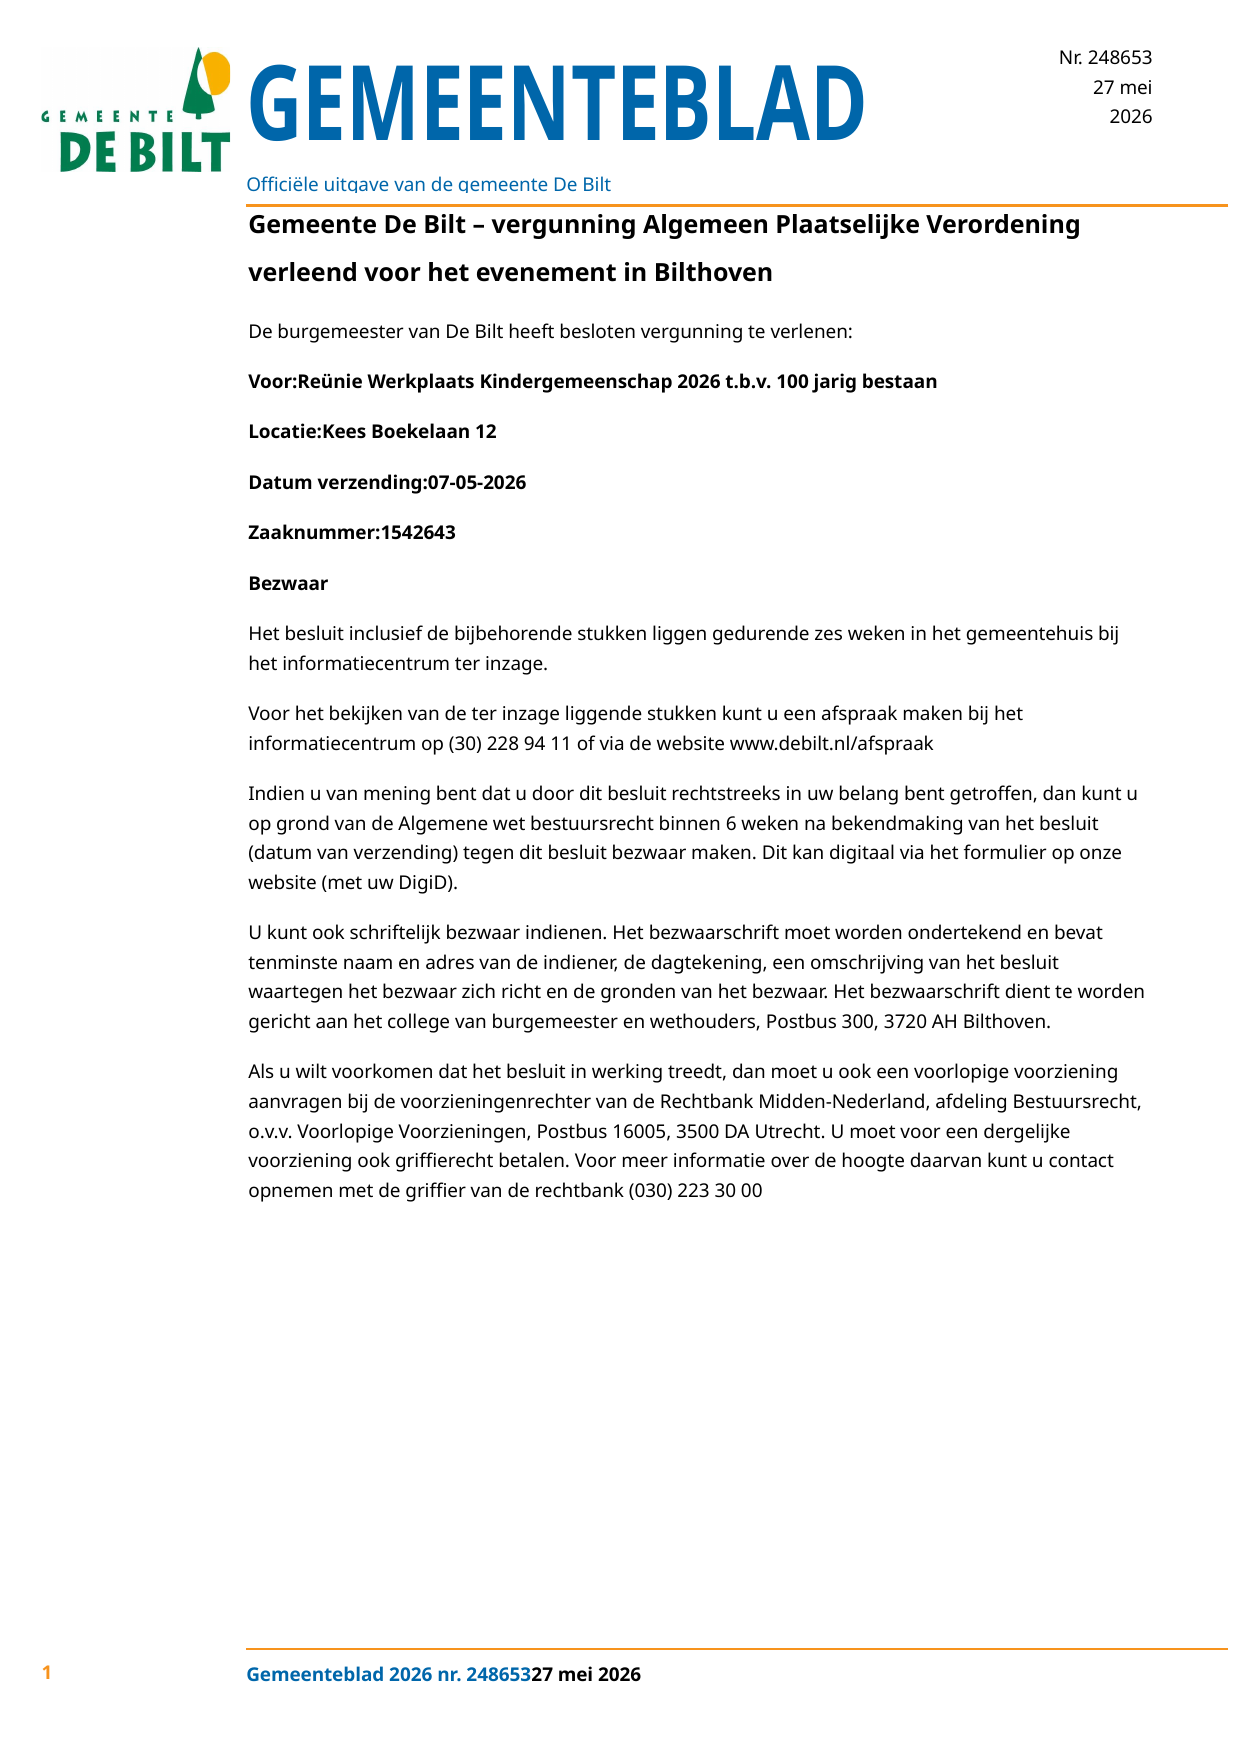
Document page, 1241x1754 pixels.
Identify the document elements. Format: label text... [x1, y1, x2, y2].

picture [41, 47, 231, 172]
text Als u wilt voorkomen dat het besluit in werking treedt, dan moet u ook een voorlopige voorziening aanvragen bij de voorzieningenrechter van de Rechtbank Midden-Nederland, afdeling Bestuursrecht, o.v.v. Voorlopige Voorzieningen, Postbus 16005, 3500 DA Utrecht. U moet voor een dergelijke voorziening ook griffierecht betalen. Voor meer informatie over de hoogte daarvan kunt u contact opnemen met de griffier van de rechtbank (030) 223 30 00 [248, 1059, 1152, 1203]
text Datum verzending:07-05-2026 [248, 469, 1152, 495]
text Het besluit inclusief de bijbehorende stukken liggen gedurende zes weken in het gemeentehuis bij het informatiecentrum ter inzage. [248, 620, 1152, 676]
text Voor:Reünie Werkplaats Kindergemeenschap 2026 t.b.v. 100 jarig bestaan [248, 368, 1152, 394]
text Bezwaar [248, 570, 1152, 596]
text Gemeente De Bilt – vergunning Algemeen Plaatselijke Verordening verleend voor het evenement in Bilthoven [248, 207, 1152, 288]
text U kunt ook schriftelijk bezwaar indienen. Het bezwaarschrift moet worden ondertekend en bevat tenminste naam en adres van de indiener, de dagtekening, een omschrijving van het besluit waartegen het bezwaar zich richt en de gronden van het bezwaar. Het bezwaarschrift dient te worden gericht aan het college van burgemeester en wethouders, Postbus 300, 3720 AH Bilthoven. [248, 919, 1152, 1034]
text Voor het bekijken van de ter inzage liggende stukken kunt u een afspraak maken bij het informatiecentrum op (30) 228 94 11 of via de website www.debilt.nl/afspraak [248, 700, 1152, 756]
text Zaaknummer:1542643 [248, 519, 1152, 545]
text Locatie:Kees Boekelaan 12 [248, 419, 1152, 444]
text Indien u van mening bent dat u door dit besluit rechtstreeks in uw belang bent getroffen, dan kunt u op grond van de Algemene wet bestuursrecht binnen 6 weken na bekendmaking van het besluit (datum van verzending) tegen dit besluit bezwaar maken. Dit kan digitaal via het formulier op onze website (met uw DigiD). [248, 780, 1152, 895]
text De burgemeester van De Bilt heeft besloten vergunning te verlenen: [248, 318, 1152, 344]
